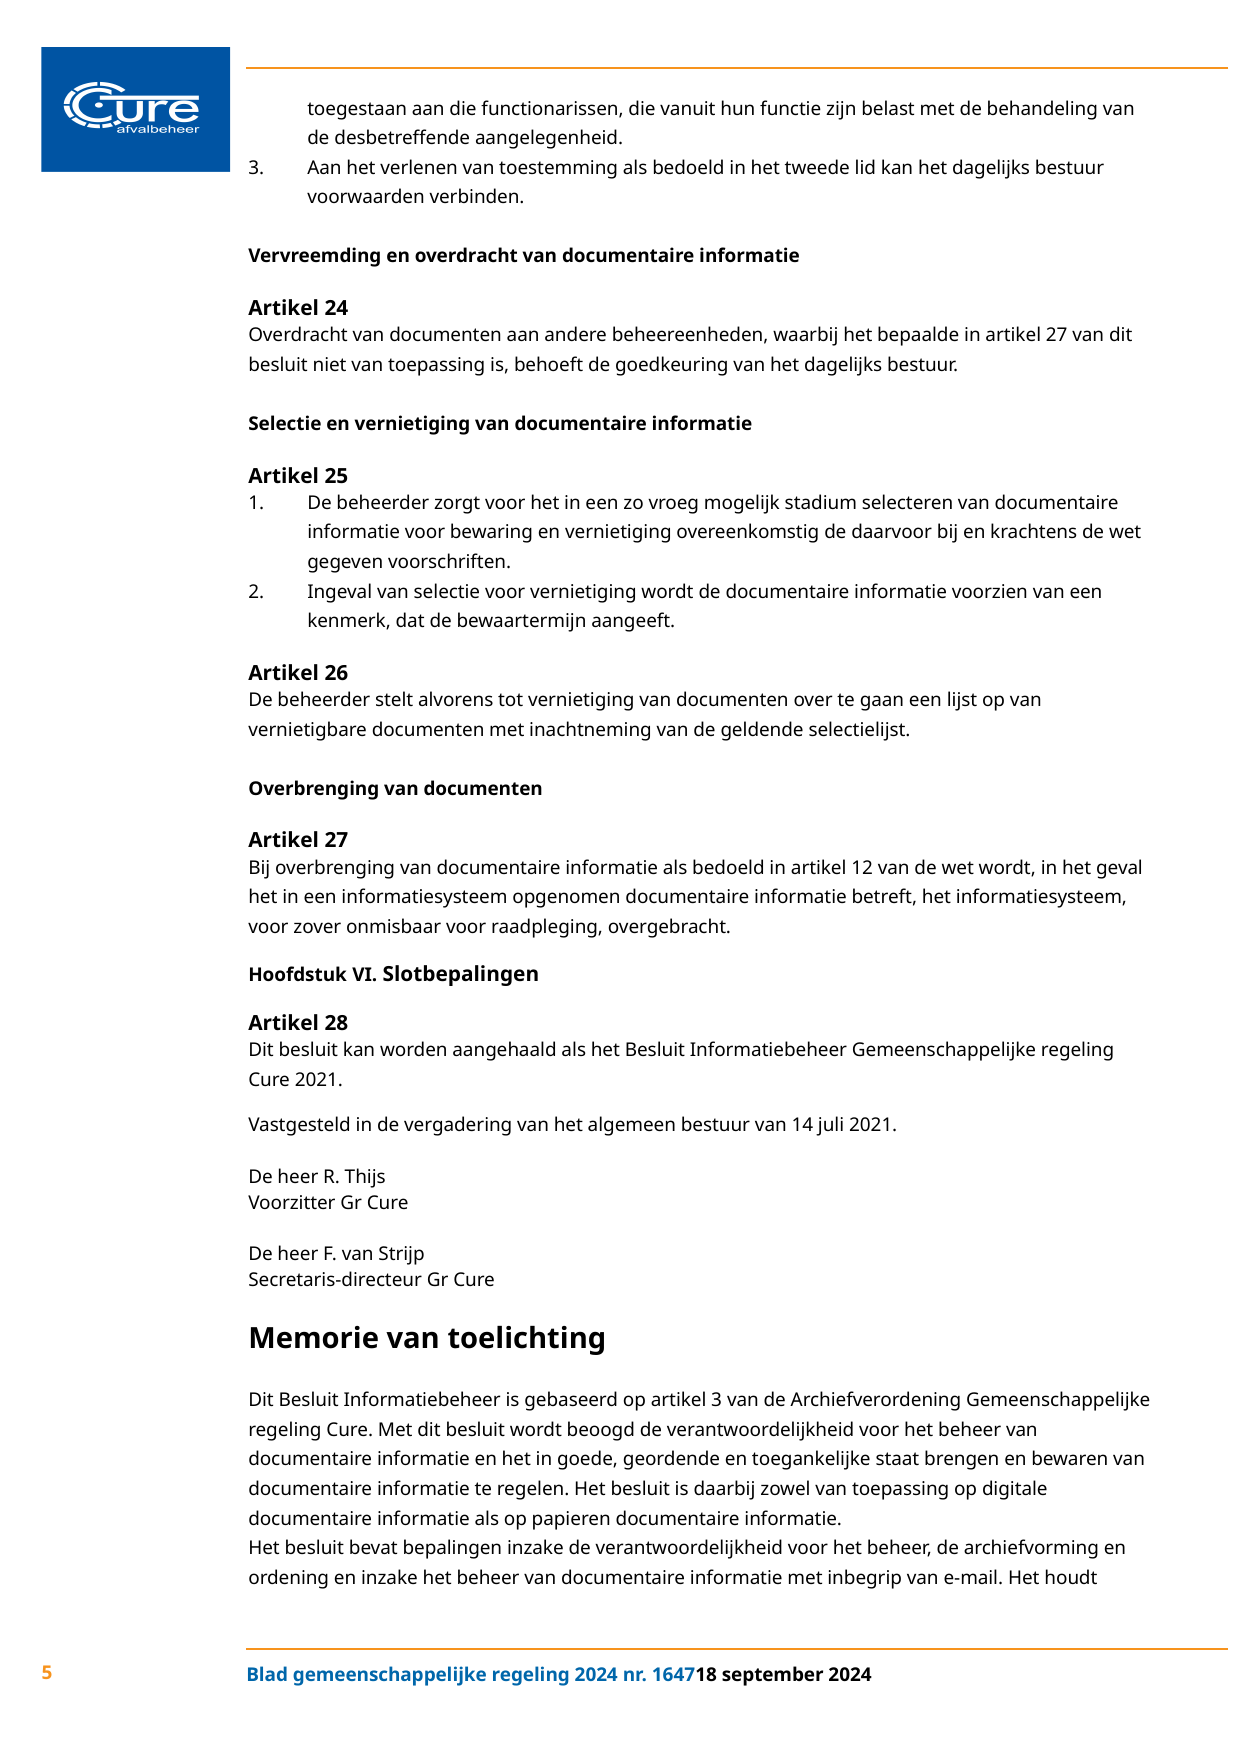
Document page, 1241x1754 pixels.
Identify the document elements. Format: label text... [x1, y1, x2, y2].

text Artikel 28 [248, 1008, 1152, 1036]
text Memorie van toelichting [248, 1317, 1152, 1357]
text Dit besluit kan worden aangehaald als het Besluit Informatiebeheer Gemeenschappelijke regeling Cure 2021. [248, 1036, 1152, 1092]
list Aan het verlenen van toestemming als bedoeld in het tweede lid kan het dagelijks bestuur voorwaarden verbinden. [248, 154, 1152, 209]
list Ingeval van selectie voor vernietiging wordt de documentaire informatie voorzien van een kenmerk, dat de bewaartermijn aangeeft. [248, 578, 1152, 633]
text De beheerder stelt alvorens tot vernietiging van documenten over te gaan een lijst op van vernietigbare documenten met inachtneming van de geldende selectielijst. [248, 686, 1152, 742]
text Bij overbrenging van documentaire informatie als bedoeld in artikel 12 van de wet wordt, in het geval het in een informatiesysteem opgenomen documentaire informatie betreft, het informatiesysteem, voor zover onmisbaar voor raadpleging, overgebracht. [248, 854, 1152, 939]
text Voorzitter Gr Cure [248, 1189, 1152, 1214]
list De beheerder zorgt voor het in een zo vroeg mogelijk stadium selecteren van documentaire informatie voor bewaring en vernietiging overeenkomstig de daarvoor bij en krachtens de wet gegeven voorschriften. [248, 489, 1152, 574]
text Artikel 27 [248, 826, 1152, 854]
text Het besluit bevat bepalingen inzake de verantwoordelijkheid voor het beheer, de archiefvorming en ordening en inzake het beheer van documentaire informatie met inbegrip van e-mail. Het houdt [248, 1534, 1152, 1589]
text Artikel 26 [248, 658, 1152, 686]
text De heer F. van Strijp [248, 1240, 1152, 1266]
picture [41, 47, 231, 172]
text Artikel 24 [248, 293, 1152, 322]
text Overdracht van documenten aan andere beheereenheden, waarbij het bepaalde in artikel 27 van dit besluit niet van toepassing is, behoeft de goedkeuring van het dagelijks bestuur. [248, 322, 1152, 377]
text Dit Besluit Informatiebeheer is gebaseerd op artikel 3 van de Archiefverordening Gemeenschappelijke regeling Cure. Met dit besluit wordt beoogd de verantwoordelijkheid voor het beheer van documentaire informatie en het in goede, geordende en toegankelijke staat brengen en bewaren van documentaire informatie te regelen. Het besluit is daarbij zowel van toepassing op digitale documentaire informatie als op papieren documentaire informatie. [248, 1386, 1152, 1530]
list toegestaan aan die functionarissen, die vanuit hun functie zijn belast met de behandeling van de desbetreffende aangelegenheid. [248, 95, 1152, 150]
text Artikel 25 [248, 461, 1152, 489]
text Selectie en vernietiging van documentaire informatie [248, 410, 1152, 436]
text Vervreemding en overdracht van documentaire informatie [248, 243, 1152, 268]
text Vastgesteld in de vergadering van het algemeen bestuur van 14 juli 2021. [248, 1112, 1152, 1137]
text Secretaris-directeur Gr Cure [248, 1266, 1152, 1292]
text De heer R. Thijs [248, 1163, 1152, 1189]
text Overbrenging van documenten [248, 775, 1152, 801]
text Hoofdstuk VI. Slotbepalingen [248, 959, 1152, 987]
